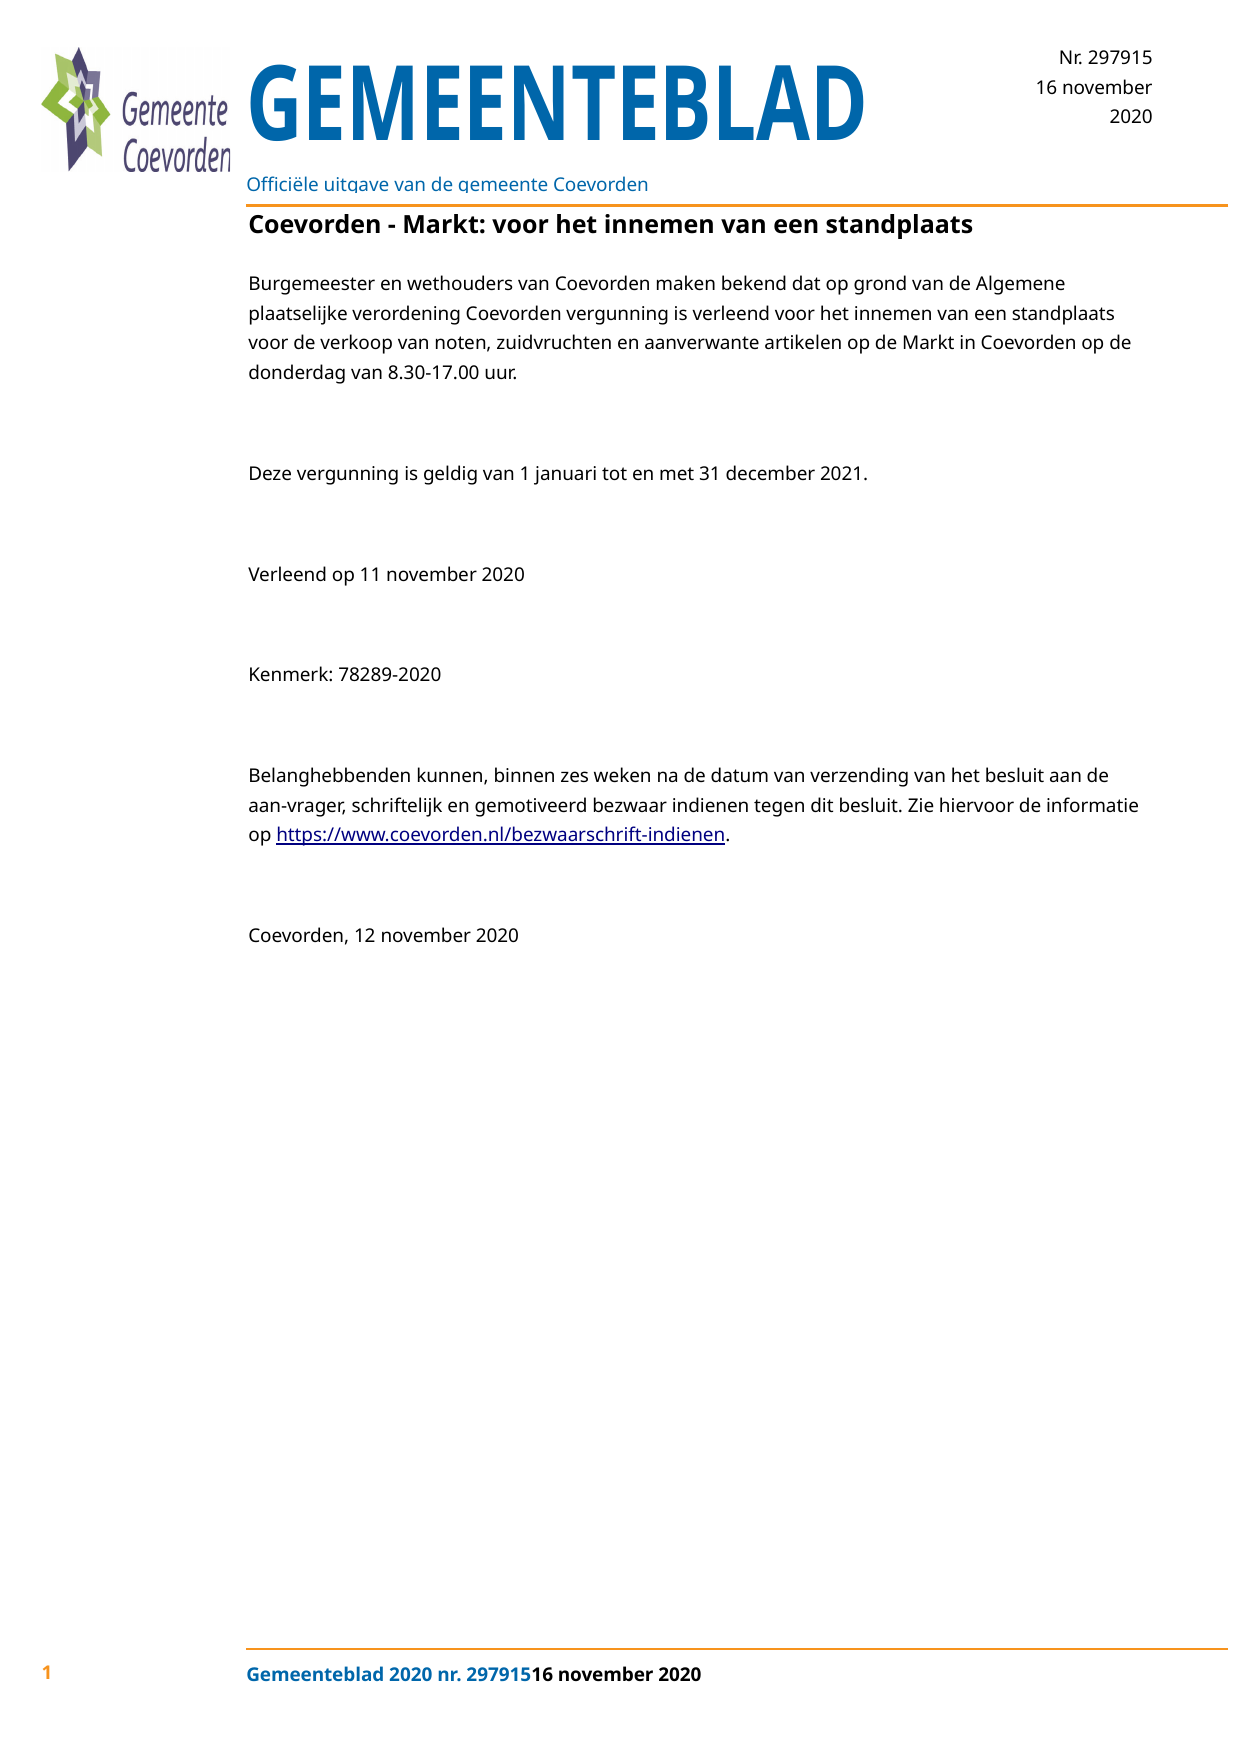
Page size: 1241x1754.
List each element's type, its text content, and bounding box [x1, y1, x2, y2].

text Coevorden - Markt: voor het innemen van een standplaats [248, 207, 1152, 241]
text Verleend op 11 november 2020 [248, 561, 1152, 586]
text Deze vergunning is geldig van 1 januari tot en met 31 december 2021. [248, 460, 1152, 486]
text Burgemeester en wethouders van Coevorden maken bekend dat op grond van de Algemene plaatselijke verordening Coevorden vergunning is verleend voor het innemen van een standplaats voor de verkoop van noten, zuidvruchten en aanverwante artikelen op de Markt in Coevorden op de donderdag van 8.30-17.00 uur. [248, 270, 1152, 385]
picture [41, 47, 231, 172]
text Belanghebbenden kunnen, binnen zes weken na de datum van verzending van het besluit aan de aan-vrager, schriftelijk en gemotiveerd bezwaar indienen tegen dit besluit. Zie hiervoor de informatie op https://www.coevorden.nl/bezwaarschrift-indienen. [248, 762, 1152, 847]
text Coevorden, 12 november 2020 [248, 922, 1152, 948]
text Kenmerk: 78289-2020 [248, 662, 1152, 687]
